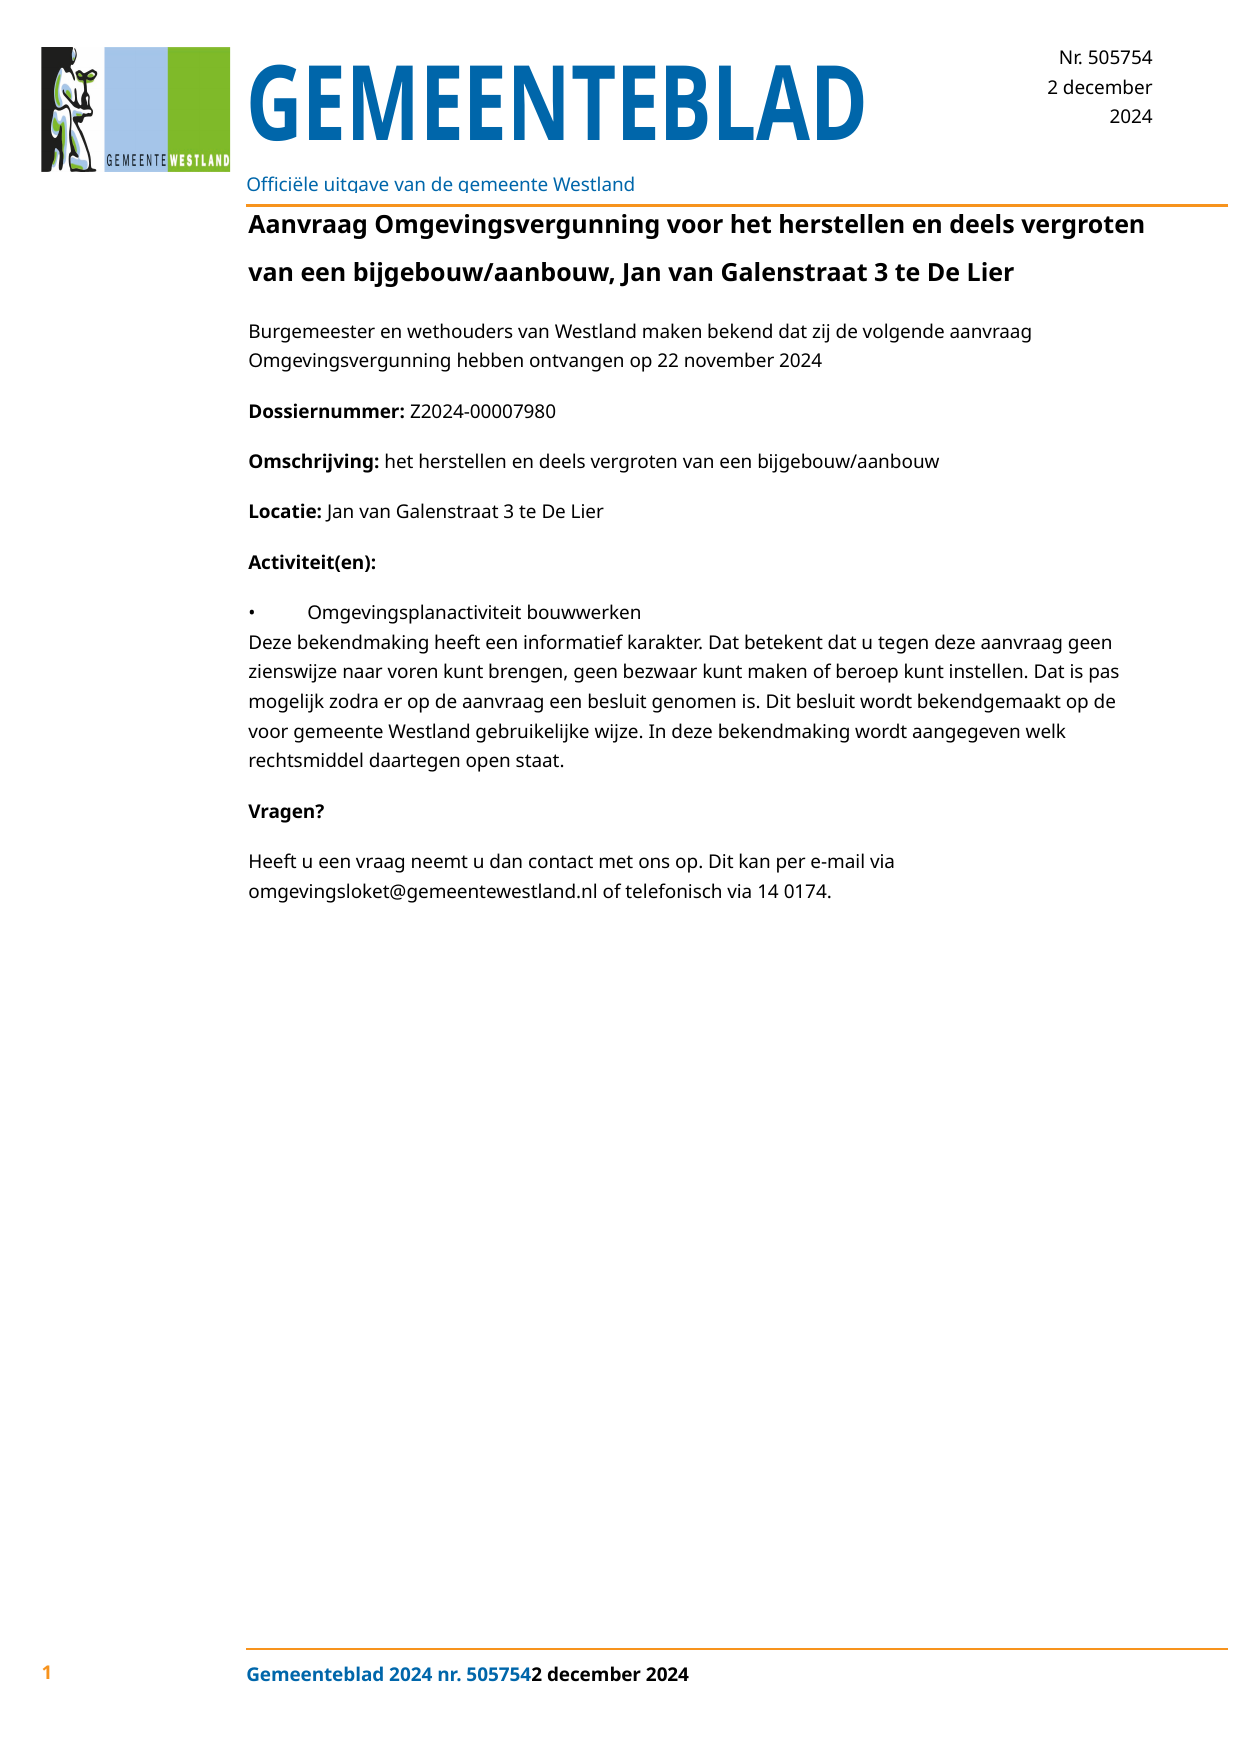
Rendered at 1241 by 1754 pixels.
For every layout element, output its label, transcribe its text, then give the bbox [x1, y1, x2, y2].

picture [41, 47, 231, 172]
text Deze bekendmaking heeft een informatief karakter. Dat betekent dat u tegen deze aanvraag geen zienswijze naar voren kunt brengen, geen bezwaar kunt maken of beroep kunt instellen. Dat is pas mogelijk zodra er op de aanvraag een besluit genomen is. Dit besluit wordt bekendgemaakt op de voor gemeente Westland gebruikelijke wijze. In deze bekendmaking wordt aangegeven welk rechtsmiddel daartegen open staat. [248, 629, 1152, 773]
text Vragen? [248, 798, 1152, 824]
text Omschrijving: het herstellen en deels vergroten van een bijgebouw/aanbouw [248, 448, 1152, 474]
text Heeft u een vraag neemt u dan contact met ons op. Dit kan per e-mail via omgevingsloket@gemeentewestland.nl of telefonisch via 14 0174. [248, 848, 1152, 904]
text Locatie: Jan van Galenstraat 3 te De Lier [248, 499, 1152, 524]
text Activiteit(en): [248, 549, 1152, 575]
list Omgevingsplanactiviteit bouwwerken [248, 599, 1152, 625]
text Aanvraag Omgevingsvergunning voor het herstellen en deels vergroten van een bijgebouw/aanbouw, Jan van Galenstraat 3 te De Lier [248, 207, 1152, 288]
text Burgemeester en wethouders van Westland maken bekend dat zij de volgende aanvraag Omgevingsvergunning hebben ontvangen op 22 november 2024 [248, 318, 1152, 373]
text Dossiernummer: Z2024-00007980 [248, 398, 1152, 424]
